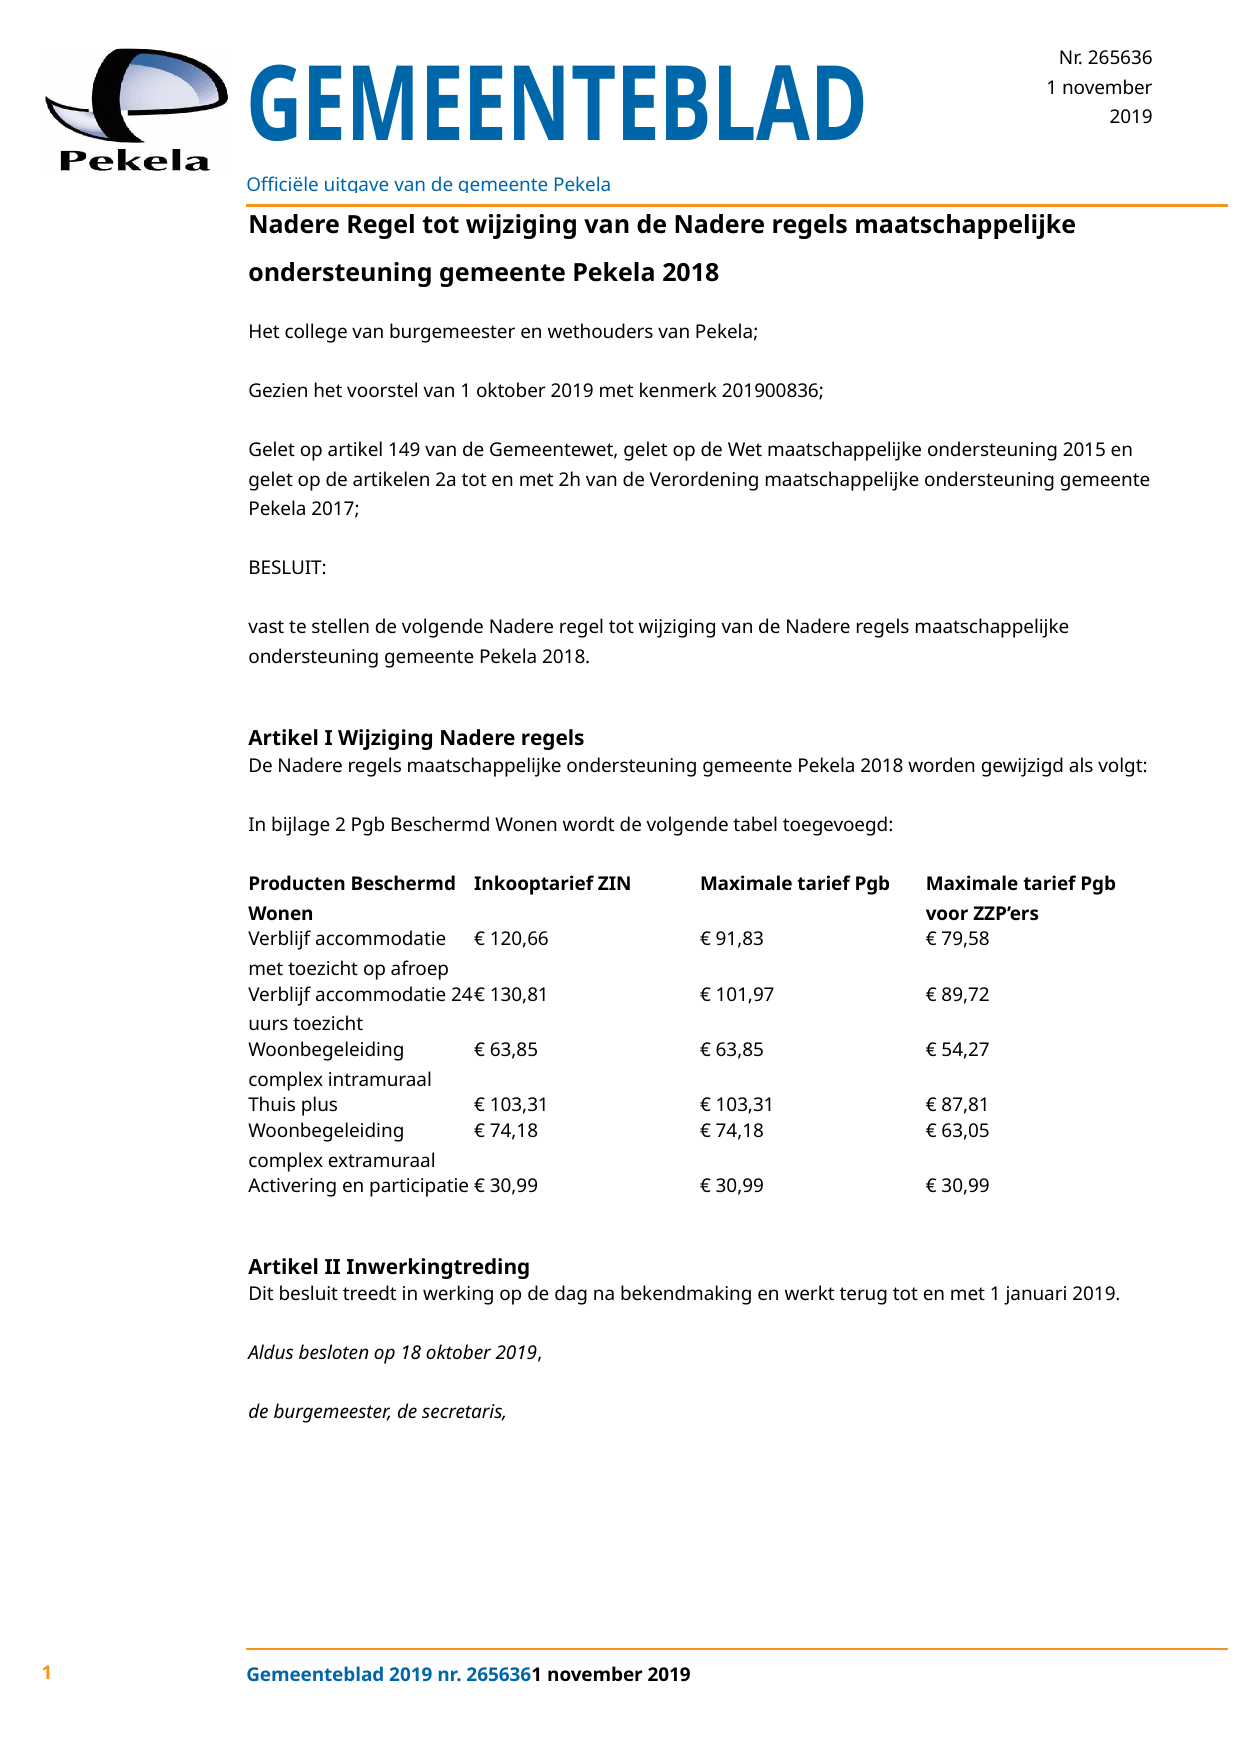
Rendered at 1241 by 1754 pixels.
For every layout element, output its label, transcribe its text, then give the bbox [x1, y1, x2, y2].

table_cell € 101,97 [700, 981, 926, 1036]
table_cell € 79,58 [926, 926, 1152, 981]
table_cell Woonbegeleiding complex extramuraal [248, 1117, 474, 1172]
table_cell € 54,27 [926, 1036, 1152, 1091]
table_cell € 63,05 [926, 1117, 1152, 1172]
text Nadere Regel tot wijziging van de Nadere regels maatschappelijke ondersteuning gemeente Pekela 2018 [248, 207, 1152, 288]
text Het college van burgemeester en wethouders van Pekela; [248, 318, 1152, 344]
text Artikel I Wijziging Nadere regels [248, 723, 1152, 752]
table_cell € 103,31 [700, 1091, 926, 1117]
text Artikel II Inwerkingtreding [248, 1252, 1152, 1280]
text De Nadere regels maatschappelijke ondersteuning gemeente Pekela 2018 worden gewijzigd als volgt: [248, 752, 1152, 777]
text BESLUIT: [248, 554, 1152, 580]
table_cell € 63,85 [474, 1036, 700, 1091]
table_cell € 103,31 [474, 1091, 700, 1117]
table_cell € 87,81 [926, 1091, 1152, 1117]
table_cell € 91,83 [700, 926, 926, 981]
table_header Maximale tarief Pgb [700, 870, 926, 926]
table_cell Verblijf accommodatie met toezicht op afroep [248, 926, 474, 981]
table_cell € 120,66 [474, 926, 700, 981]
text Gezien het voorstel van 1 oktober 2019 met kenmerk 201900836; [248, 377, 1152, 403]
table_header Maximale tarief Pgb voor ZZP’ers [926, 870, 1152, 926]
text de burgemeester, de secretaris, [248, 1399, 1152, 1424]
table_header Inkooptarief ZIN [474, 870, 700, 926]
table_cell Thuis plus [248, 1091, 474, 1117]
table_cell Verblijf accommodatie 24 uurs toezicht [248, 981, 474, 1036]
table_cell € 30,99 [474, 1173, 700, 1198]
text vast te stellen de volgende Nadere regel tot wijziging van de Nadere regels maatschappelijke ondersteuning gemeente Pekela 2018. [248, 614, 1152, 669]
text Gelet op artikel 149 van de Gemeentewet, gelet op de Wet maatschappelijke ondersteuning 2015 en gelet op de artikelen 2a tot en met 2h van de Verordening maatschappelijke ondersteuning gemeente Pekela 2017; [248, 436, 1152, 521]
table_header Producten Beschermd Wonen [248, 870, 474, 926]
table_cell € 89,72 [926, 981, 1152, 1036]
text Aldus besloten op 18 oktober 2019, [248, 1339, 1152, 1365]
table_cell € 63,85 [700, 1036, 926, 1091]
text Dit besluit treedt in werking op de dag na bekendmaking en werkt terug tot en met 1 januari 2019. [248, 1280, 1152, 1306]
text In bijlage 2 Pgb Beschermd Wonen wordt de volgende tabel toegevoegd: [248, 811, 1152, 837]
table_cell € 30,99 [700, 1173, 926, 1198]
table_cell € 74,18 [474, 1117, 700, 1172]
table_cell € 30,99 [926, 1173, 1152, 1198]
table_cell € 130,81 [474, 981, 700, 1036]
table_cell Woonbegeleiding complex intramuraal [248, 1036, 474, 1091]
picture [41, 47, 231, 172]
table_cell Activering en participatie [248, 1173, 474, 1198]
table_cell € 74,18 [700, 1117, 926, 1172]
